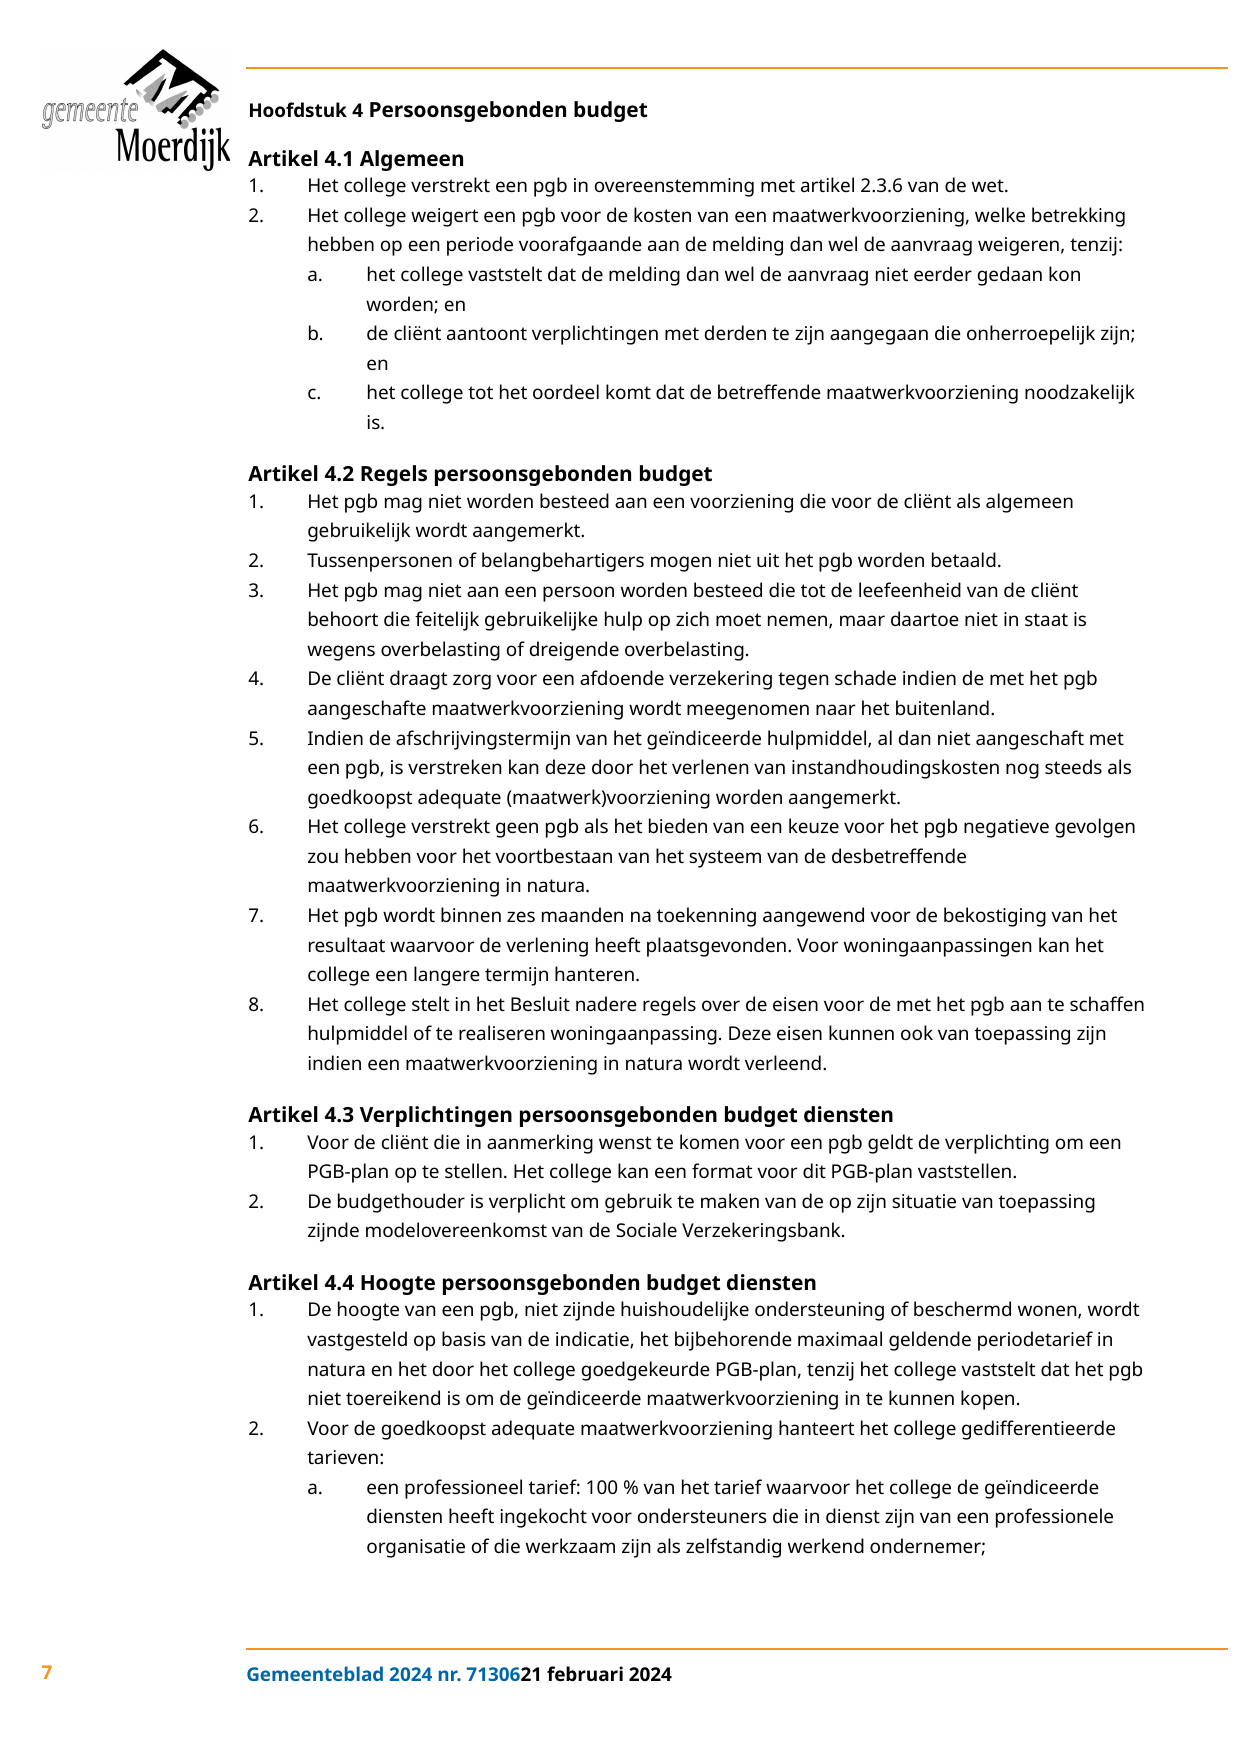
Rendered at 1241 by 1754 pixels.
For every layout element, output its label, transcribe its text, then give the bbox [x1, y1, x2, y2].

list Voor de goedkoopst adequate maatwerkvoorziening hanteert het college gedifferentieerde tarieven: [248, 1415, 1152, 1470]
list de cliënt aantoont verplichtingen met derden te zijn aangegaan die onherroepelijk zijn; en [307, 320, 1152, 376]
list Voor de cliënt die in aanmerking wenst te komen voor een pgb geldt de verplichting om een PGB-plan op te stellen. Het college kan een format voor dit PGB-plan vaststellen. [248, 1129, 1152, 1184]
text Hoofdstuk 4 Persoonsgebonden budget [248, 95, 1152, 123]
list Het college verstrekt een pgb in overeenstemming met artikel 2.3.6 van de wet. [248, 172, 1152, 198]
list De hoogte van een pgb, niet zijnde huishoudelijke ondersteuning of beschermd wonen, wordt vastgesteld op basis van de indicatie, het bijbehorende maximaal geldende periodetarief in natura en het door het college goedgekeurde PGB-plan, tenzij het college vaststelt dat het pgb niet toereikend is om de geïndiceerde maatwerkvoorziening in te kunnen kopen. [248, 1297, 1152, 1411]
list het college vaststelt dat de melding dan wel de aanvraag niet eerder gedaan kon worden; en [307, 261, 1152, 317]
text Artikel 4.1 Algemeen [248, 144, 1152, 172]
list De budgethouder is verplicht om gebruik te maken van de op zijn situatie van toepassing zijnde modelovereenkomst van de Sociale Verzekeringsbank. [248, 1188, 1152, 1243]
list Het pgb mag niet worden besteed aan een voorziening die voor de cliënt als algemeen gebruikelijk wordt aangemerkt. [248, 488, 1152, 543]
list De cliënt draagt zorg voor een afdoende verzekering tegen schade indien de met het pgb aangeschafte maatwerkvoorziening wordt meegenomen naar het buitenland. [248, 666, 1152, 721]
text Artikel 4.4 Hoogte persoonsgebonden budget diensten [248, 1268, 1152, 1297]
list Het college verstrekt geen pgb als het bieden van een keuze voor het pgb negatieve gevolgen zou hebben voor het voortbestaan van het systeem van de desbetreffende maatwerkvoorziening in natura. [248, 813, 1152, 898]
list Het college weigert een pgb voor de kosten van een maatwerkvoorziening, welke betrekking hebben op een periode voorafgaande aan de melding dan wel de aanvraag weigeren, tenzij: [248, 202, 1152, 257]
list Het pgb mag niet aan een persoon worden besteed die tot de leefeenheid van de cliënt behoort die feitelijk gebruikelijke hulp op zich moet nemen, maar daartoe niet in staat is wegens overbelasting of dreigende overbelasting. [248, 577, 1152, 662]
list Tussenpersonen of belangbehartigers mogen niet uit het pgb worden betaald. [248, 547, 1152, 573]
list Het college stelt in het Besluit nadere regels over de eisen voor de met het pgb aan te schaffen hulpmiddel of te realiseren woningaanpassing. Deze eisen kunnen ook van toepassing zijn indien een maatwerkvoorziening in natura wordt verleend. [248, 991, 1152, 1076]
text Artikel 4.2 Regels persoonsgebonden budget [248, 459, 1152, 488]
list het college tot het oordeel komt dat de betreffende maatwerkvoorziening noodzakelijk is. [307, 379, 1152, 435]
list een professioneel tarief: 100 % van het tarief waarvoor het college de geïndiceerde diensten heeft ingekocht voor ondersteuners die in dienst zijn van een professionele organisatie of die werkzaam zijn als zelfstandig werkend ondernemer; [307, 1474, 1152, 1559]
picture [41, 47, 231, 172]
list Het pgb wordt binnen zes maanden na toekenning aangewend voor de bekostiging van het resultaat waarvoor de verlening heeft plaatsgevonden. Voor woningaanpassingen kan het college een langere termijn hanteren. [248, 902, 1152, 987]
list Indien de afschrijvingstermijn van het geïndiceerde hulpmiddel, al dan niet aangeschaft met een pgb, is verstreken kan deze door het verlenen van instandhoudingskosten nog steeds als goedkoopst adequate (maatwerk)voorziening worden aangemerkt. [248, 725, 1152, 809]
text Artikel 4.3 Verplichtingen persoonsgebonden budget diensten [248, 1101, 1152, 1129]
